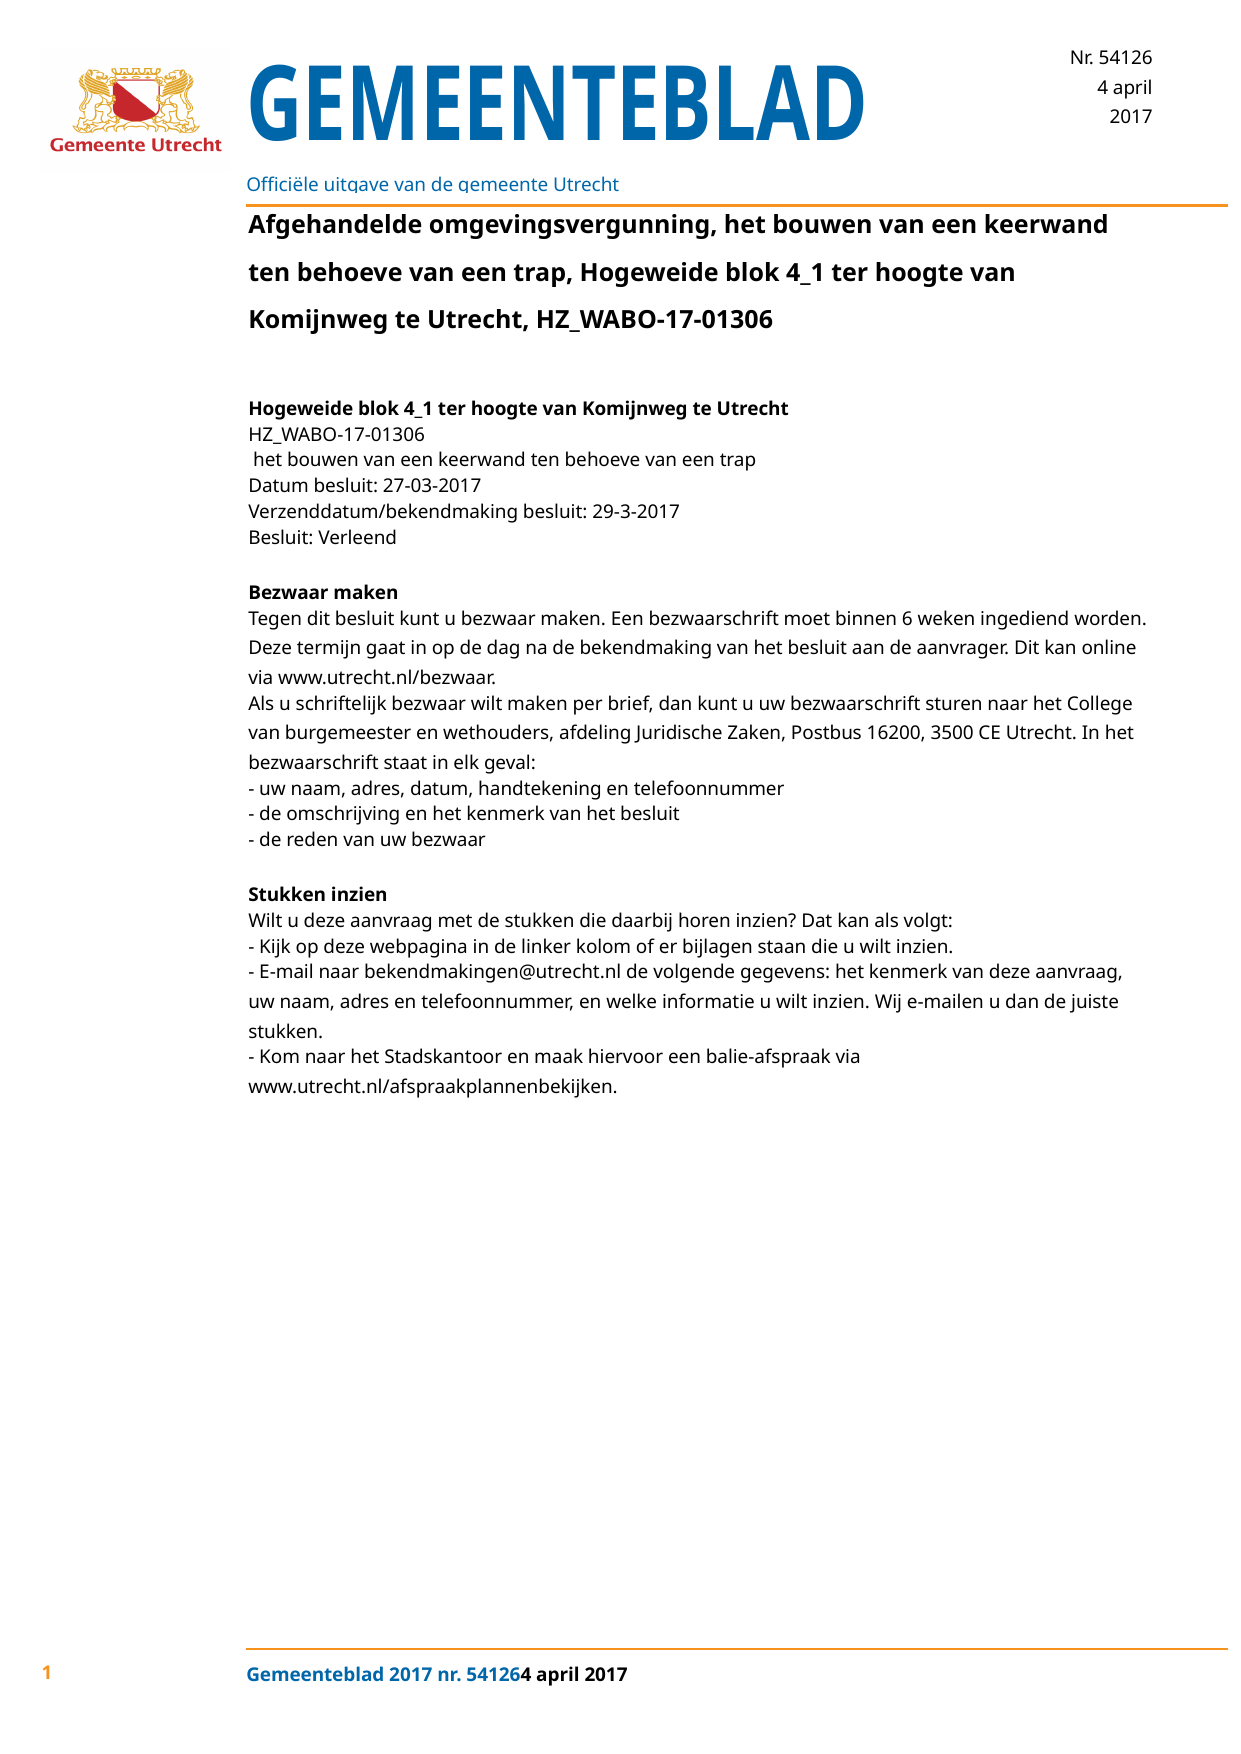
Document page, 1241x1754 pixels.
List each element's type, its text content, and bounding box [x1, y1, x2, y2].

table_cell Verzenddatum/bekendmaking besluit: 29-3-2017 [248, 498, 1152, 524]
table_cell - Kijk op deze webpagina in de linker kolom of er bijlagen staan die u wilt inzien. [248, 933, 1152, 959]
table_cell - Kom naar het Stadskantoor en maak hiervoor een balie-afspraak via www.utrecht.nl/afspraakplannenbekijken. [248, 1044, 1152, 1099]
table_cell Stukken inzien [248, 881, 1152, 907]
table_cell HZ_WABO-17-01306 [248, 421, 1152, 447]
table_cell Bezwaar maken [248, 579, 1152, 605]
table_cell Besluit: Verleend [248, 524, 1152, 579]
picture [41, 47, 231, 172]
table_cell Datum besluit: 27-03-2017 [248, 473, 1152, 498]
table_cell - E-mail naar bekendmakingen@utrecht.nl de volgende gegevens: het kenmerk van deze aanvraag, uw naam, adres en telefoonnummer, en welke informatie u wilt inzien. Wij e-mailen u dan de juiste stukken. [248, 959, 1152, 1043]
table_cell - de reden van uw bezwaar [248, 826, 1152, 881]
table_cell Als u schriftelijk bezwaar wilt maken per brief, dan kunt u uw bezwaarschrift sturen naar het College van burgemeester en wethouders, afdeling Juridische Zaken, Postbus 16200, 3500 CE Utrecht. In het bezwaarschrift staat in elk geval: [248, 690, 1152, 775]
table_cell Tegen dit besluit kunt u bezwaar maken. Een bezwaarschrift moet binnen 6 weken ingediend worden. Deze termijn gaat in op de dag na de bekendmaking van het besluit aan de aanvrager. Dit kan online via www.utrecht.nl/bezwaar. [248, 605, 1152, 690]
table_cell Wilt u deze aanvraag met de stukken die daarbij horen inzien? Dat kan als volgt: [248, 907, 1152, 933]
table_header Hogeweide blok 4_1 ter hoogte van Komijnweg te Utrecht [248, 395, 1152, 421]
text Afgehandelde omgevingsvergunning, het bouwen van een keerwand ten behoeve van een trap, Hogeweide blok 4_1 ter hoogte van Komijnweg te Utrecht, HZ_WABO-17-01306 [248, 207, 1152, 336]
table_cell - uw naam, adres, datum, handtekening en telefoonnummer [248, 775, 1152, 800]
table_cell het bouwen van een keerwand ten behoeve van een trap [248, 447, 1152, 472]
table_cell - de omschrijving en het kenmerk van het besluit [248, 800, 1152, 826]
